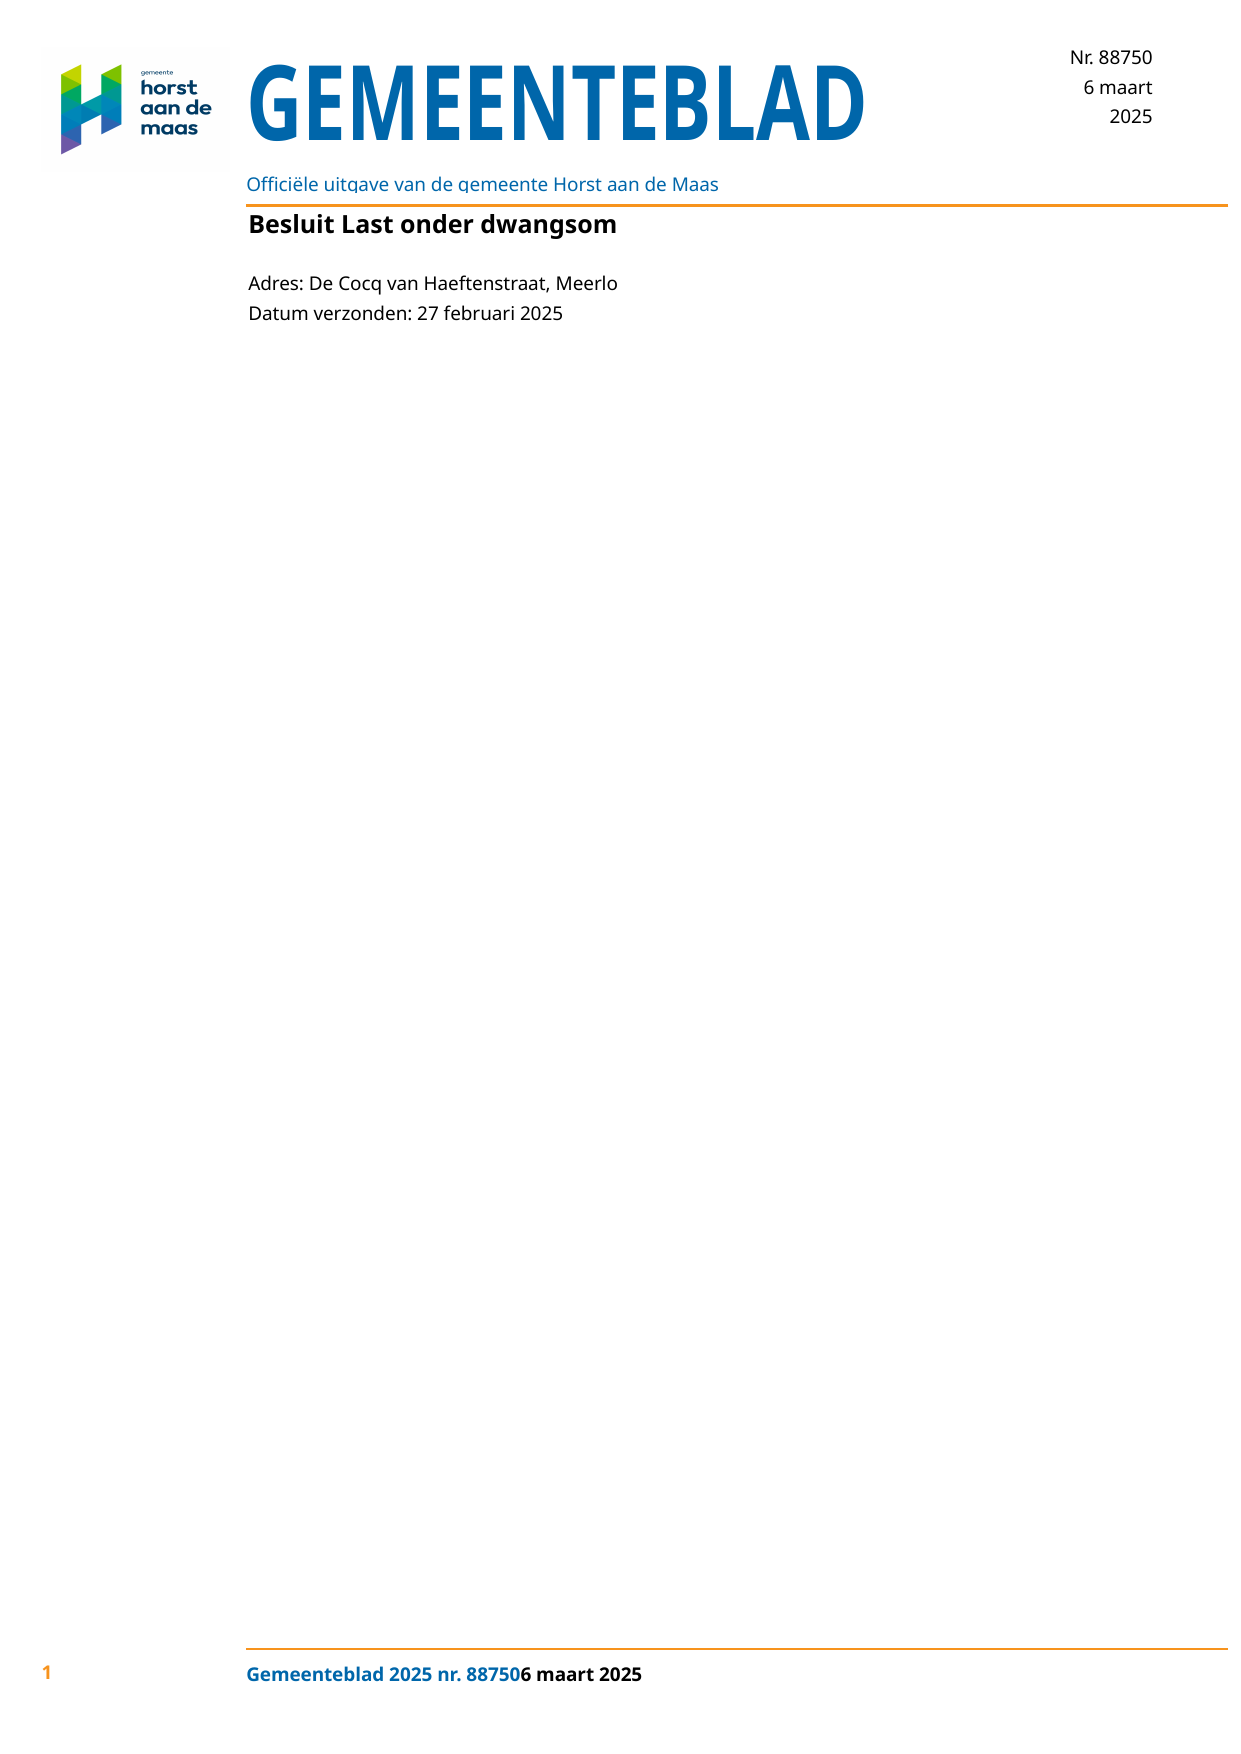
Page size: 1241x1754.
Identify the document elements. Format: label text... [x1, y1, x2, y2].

text Datum verzonden: 27 februari 2025 [248, 300, 1152, 326]
text Adres: De Cocq van Haeftenstraat, Meerlo [248, 270, 1152, 296]
text Besluit Last onder dwangsom [248, 207, 1152, 241]
picture [41, 47, 231, 172]
